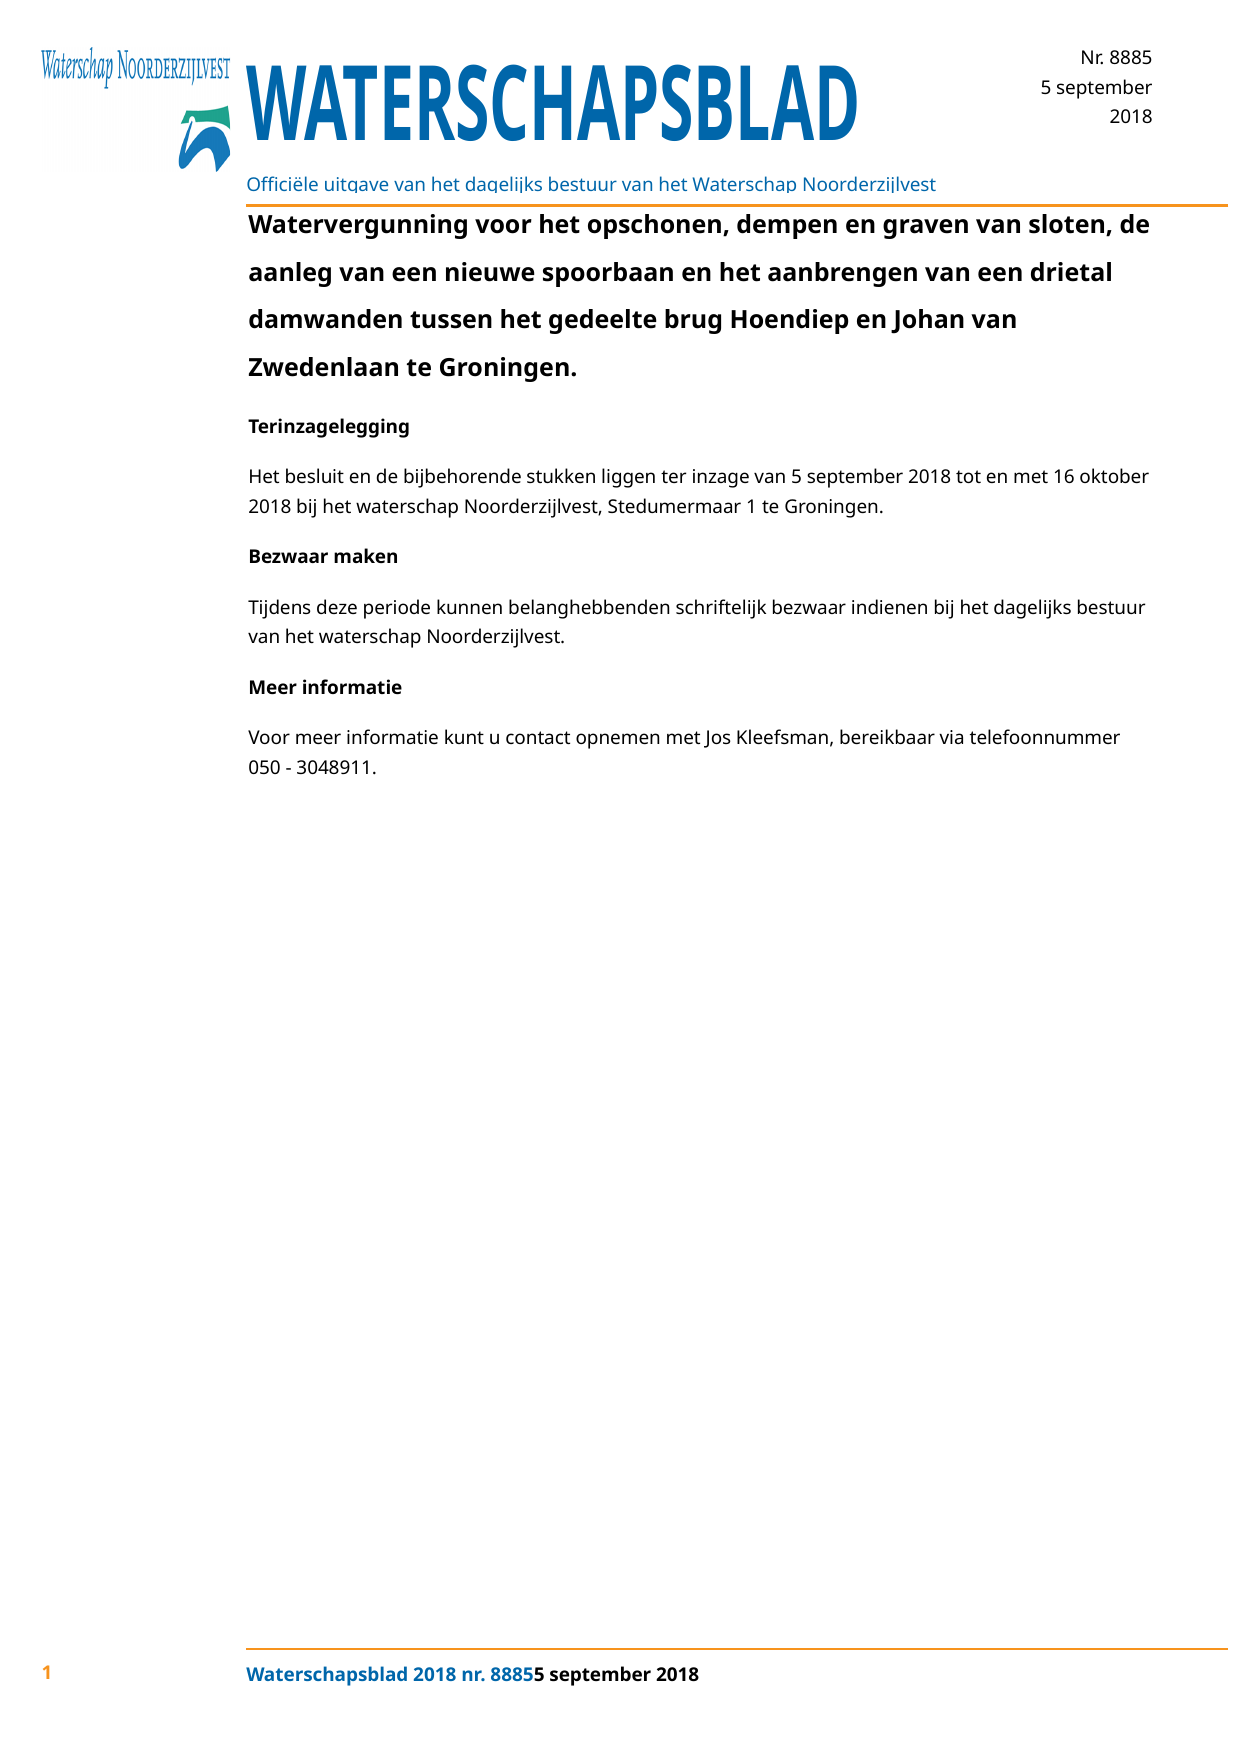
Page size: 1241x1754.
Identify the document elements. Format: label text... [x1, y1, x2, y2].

text Terinzagelegging [248, 413, 1152, 439]
text Voor meer informatie kunt u contact opnemen met Jos Kleefsman, bereikbaar via telefoonnummer 050 - 3048911. [248, 724, 1152, 780]
text Bezwaar maken [248, 543, 1152, 569]
text Meer informatie [248, 674, 1152, 700]
text Tijdens deze periode kunnen belanghebbenden schriftelijk bezwaar indienen bij het dagelijks bestuur van het waterschap Noorderzijlvest. [248, 594, 1152, 649]
text Watervergunning voor het opschonen, dempen en graven van sloten, de aanleg van een nieuwe spoorbaan en het aanbrengen van een drietal damwanden tussen het gedeelte brug Hoendiep en Johan van Zwedenlaan te Groningen. [248, 207, 1152, 384]
picture [41, 47, 231, 172]
text Het besluit en de bijbehorende stukken liggen ter inzage van 5 september 2018 tot en met 16 oktober 2018 bij het waterschap Noorderzijlvest, Stedumermaar 1 te Groningen. [248, 463, 1152, 519]
